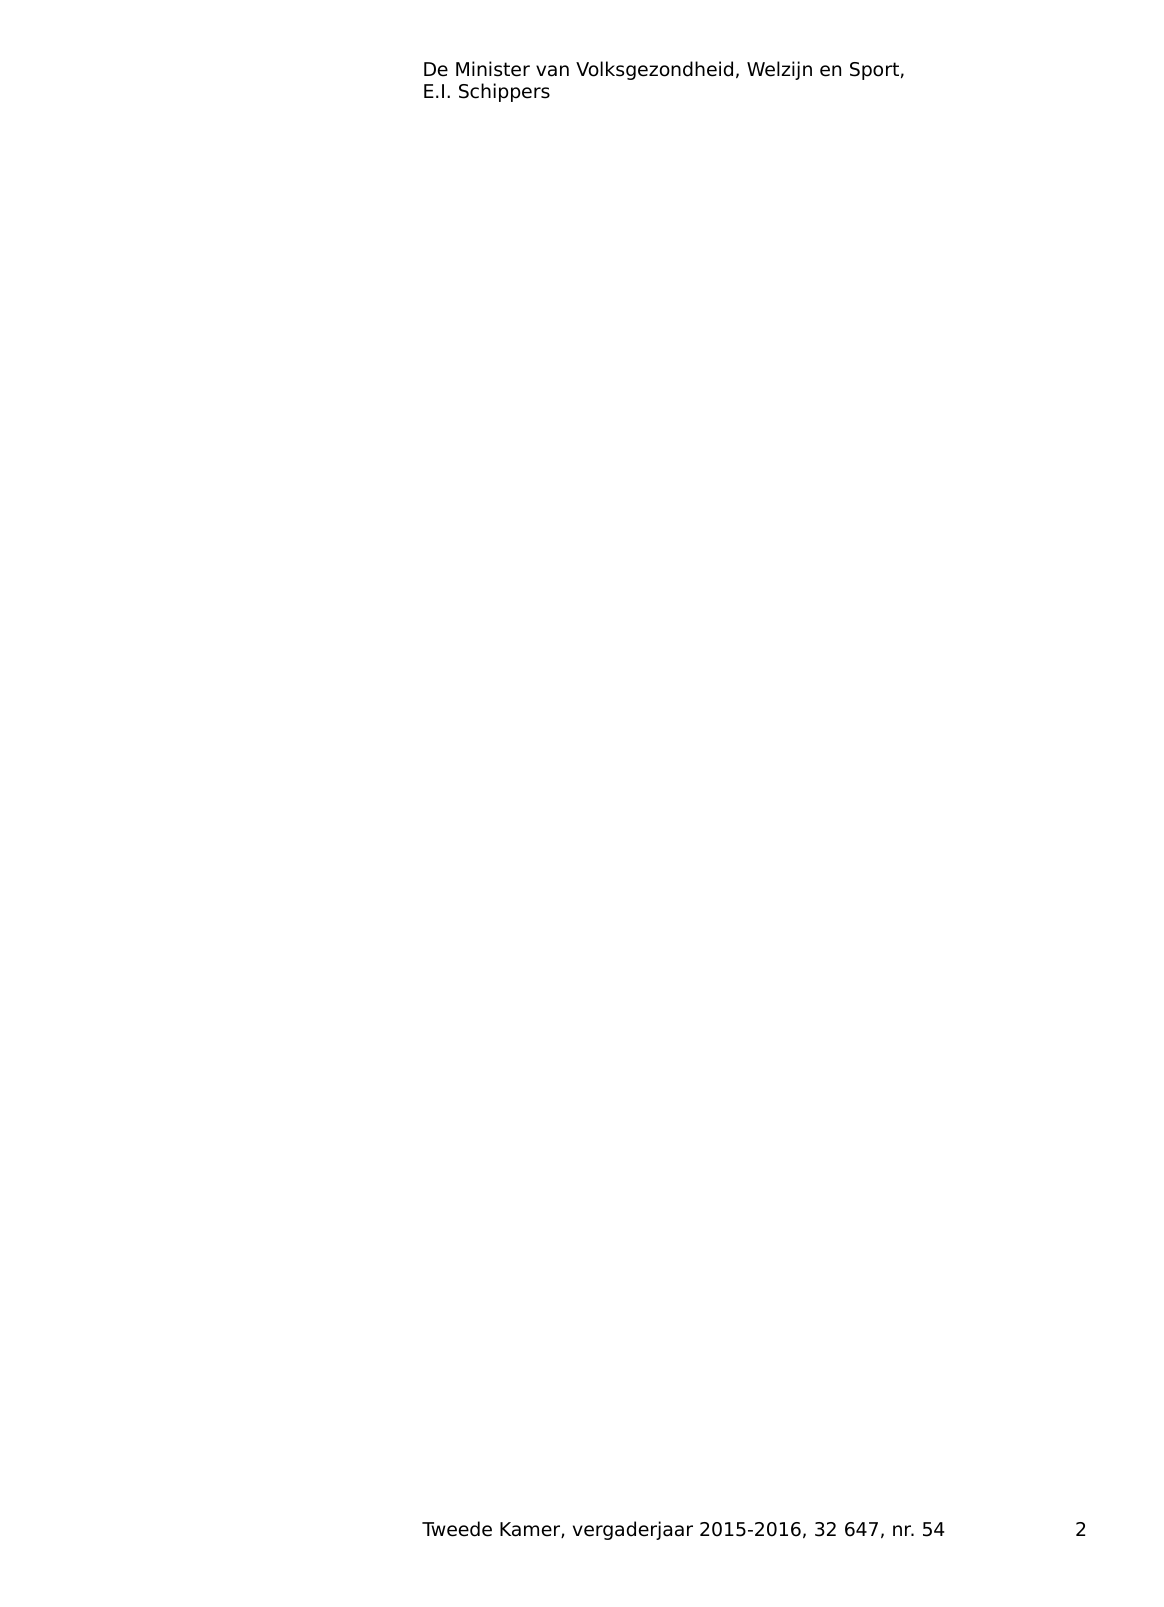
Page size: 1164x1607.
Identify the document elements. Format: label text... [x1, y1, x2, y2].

text De Minister van Volksgezondheid, Welzijn en Sport, E.I. Schippers [422, 59, 1087, 103]
